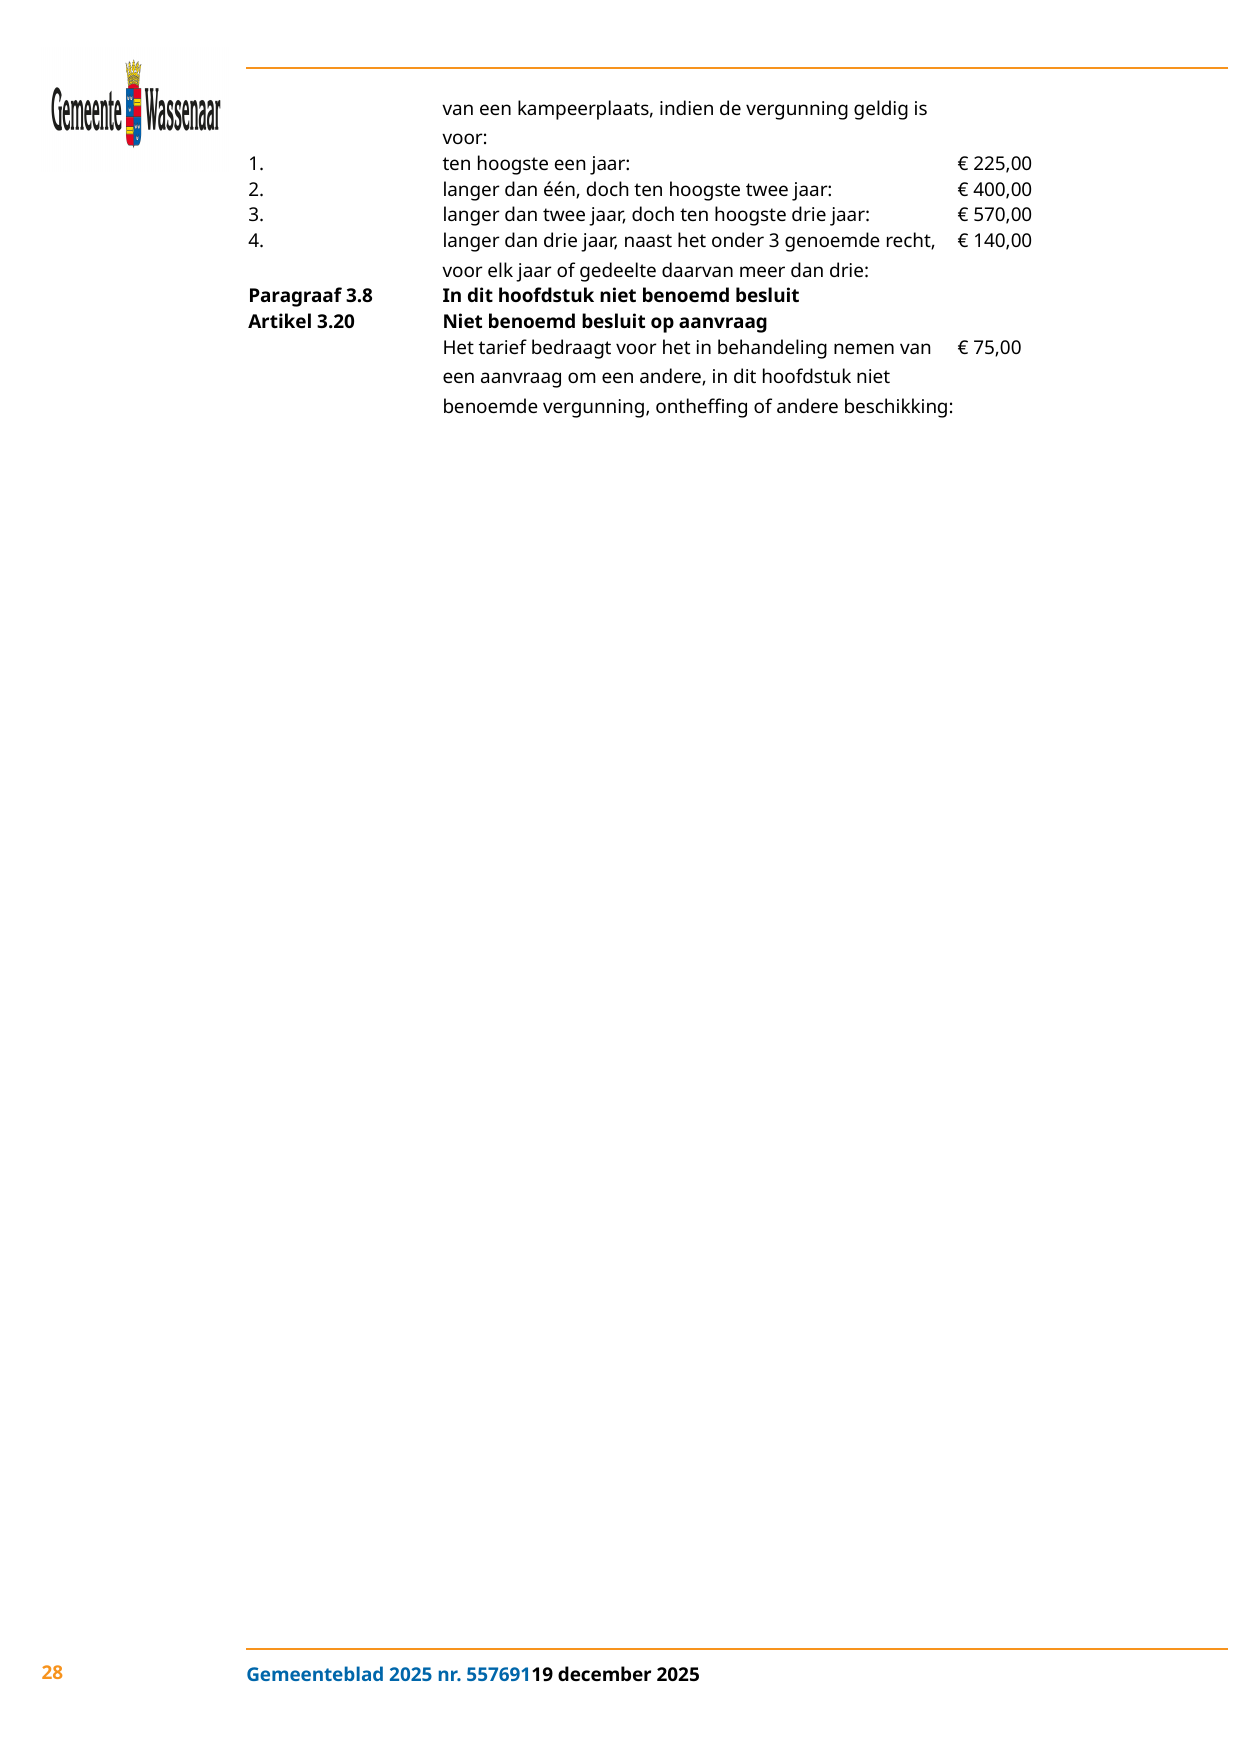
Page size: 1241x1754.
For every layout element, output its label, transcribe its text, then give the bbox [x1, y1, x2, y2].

table_cell 2. [248, 176, 442, 202]
table_cell langer dan twee jaar, doch ten hoogste drie jaar: [442, 202, 957, 227]
picture [41, 47, 231, 172]
table_cell Niet benoemd besluit op aanvraag [442, 308, 957, 334]
table_cell € 140,00 [958, 227, 1152, 283]
table_cell 4. [248, 227, 442, 283]
table_cell € 570,00 [958, 202, 1152, 227]
table_cell [958, 95, 1152, 150]
table_cell In dit hoofdstuk niet benoemd besluit [442, 283, 957, 308]
table_cell [248, 334, 442, 419]
table_cell Paragraaf 3.8 [248, 283, 442, 308]
table_cell Artikel 3.20 [248, 308, 442, 334]
table_cell Het tarief bedraagt voor het in behandeling nemen van een aanvraag om een andere, in dit hoofdstuk niet benoemde vergunning, ontheffing of andere beschikking: [442, 334, 957, 419]
table_cell [958, 283, 1152, 308]
table_cell ten hoogste een jaar: [442, 150, 957, 176]
table_cell [958, 308, 1152, 334]
table_cell [248, 95, 442, 150]
table_cell 3. [248, 202, 442, 227]
table_cell 1. [248, 150, 442, 176]
table_cell € 225,00 [958, 150, 1152, 176]
table_cell langer dan drie jaar, naast het onder 3 genoemde recht, voor elk jaar of gedeelte daarvan meer dan drie: [442, 227, 957, 283]
table_cell van een kampeerplaats, indien de vergunning geldig is voor: [442, 95, 957, 150]
table_cell langer dan één, doch ten hoogste twee jaar: [442, 176, 957, 202]
table_cell € 75,00 [958, 334, 1152, 419]
table_cell € 400,00 [958, 176, 1152, 202]
